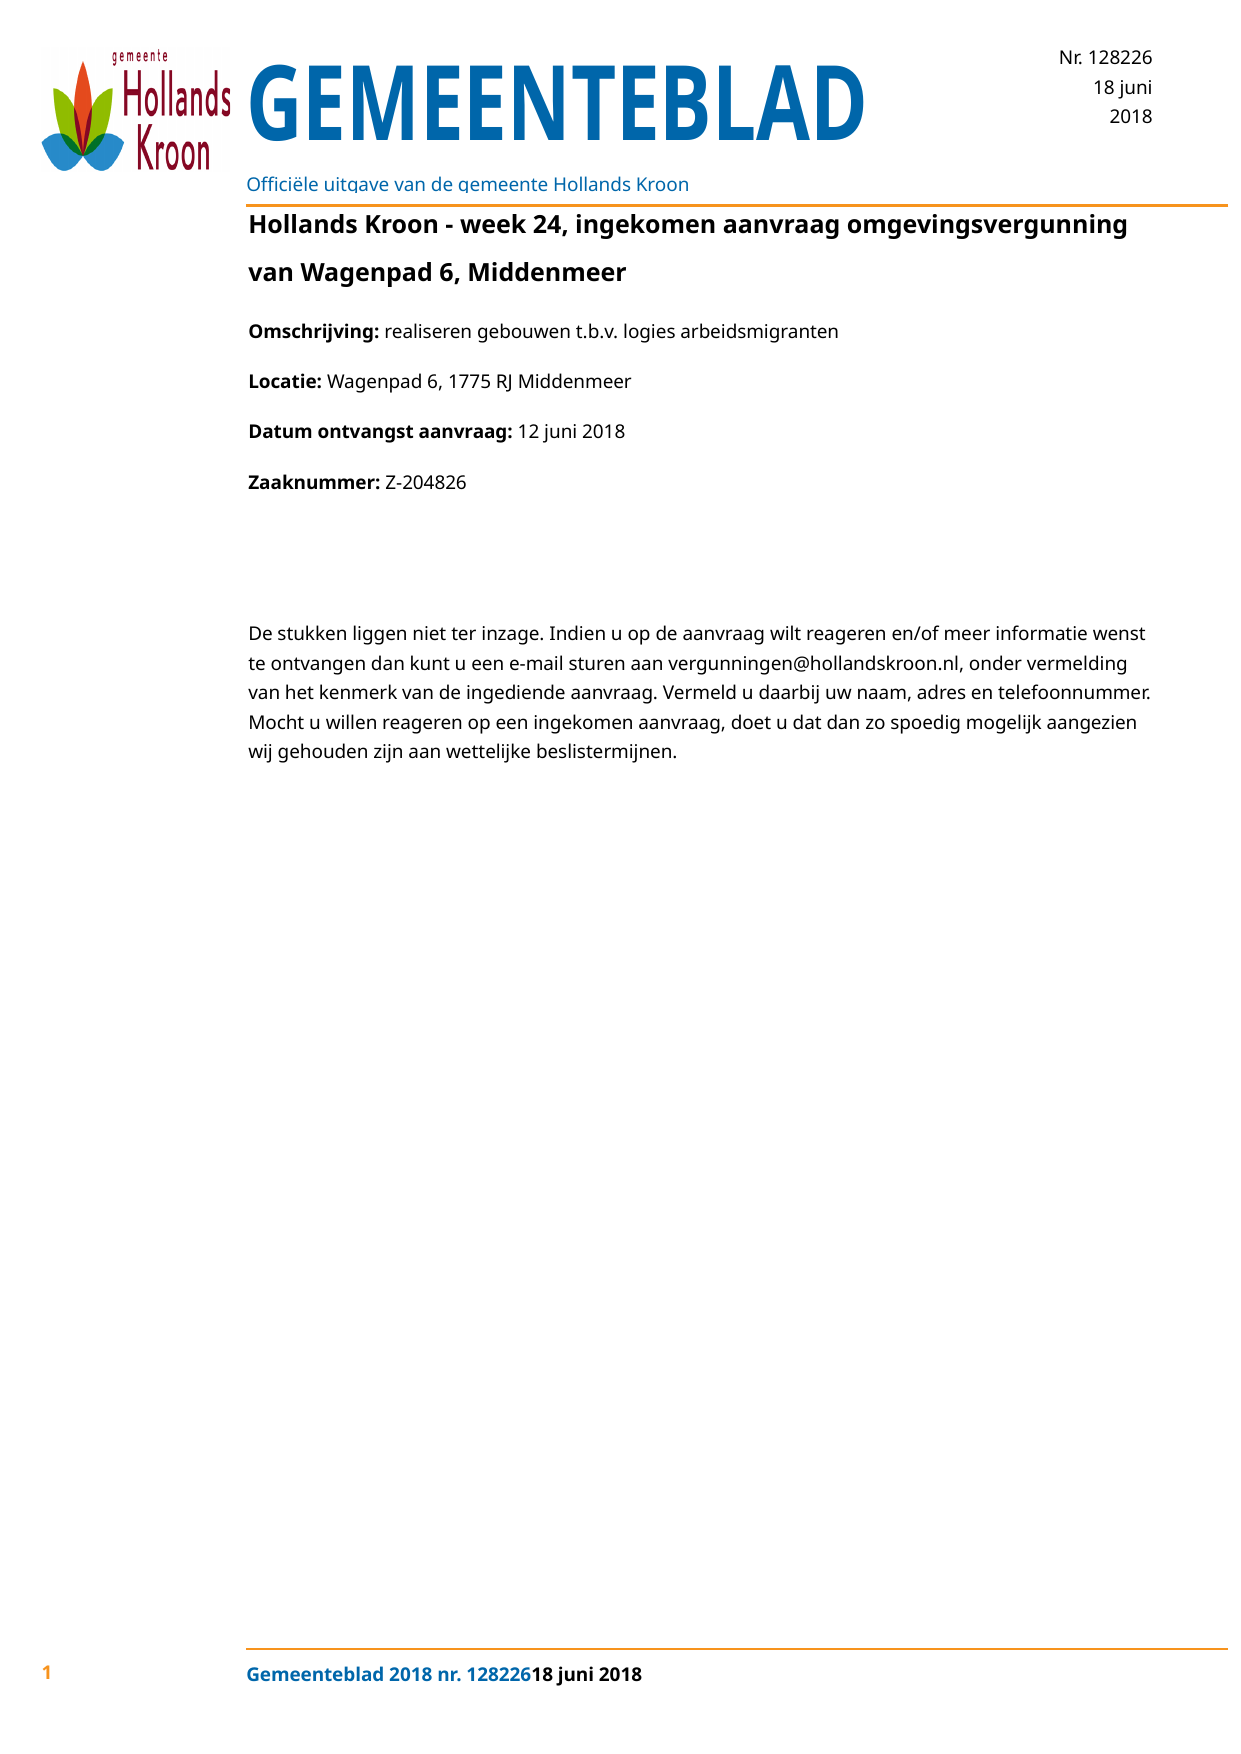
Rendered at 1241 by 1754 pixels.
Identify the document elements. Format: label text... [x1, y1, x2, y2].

text Hollands Kroon - week 24, ingekomen aanvraag omgevingsvergunning van Wagenpad 6, Middenmeer [248, 207, 1152, 288]
text Locatie: Wagenpad 6, 1775 RJ Middenmeer [248, 368, 1152, 394]
picture [41, 47, 231, 172]
text Zaaknummer: Z-204826 [248, 469, 1152, 495]
text Datum ontvangst aanvraag: 12 juni 2018 [248, 419, 1152, 444]
text De stukken liggen niet ter inzage. Indien u op de aanvraag wilt reageren en/of meer informatie wenst te ontvangen dan kunt u een e-mail sturen aan vergunningen@hollandskroon.nl, onder vermelding van het kenmerk van de ingediende aanvraag. Vermeld u daarbij uw naam, adres en telefoonnummer. Mocht u willen reageren op een ingekomen aanvraag, doet u dat dan zo spoedig mogelijk aangezien wij gehouden zijn aan wettelijke beslistermijnen. [248, 620, 1152, 764]
text Omschrijving: realiseren gebouwen t.b.v. logies arbeidsmigranten [248, 318, 1152, 344]
